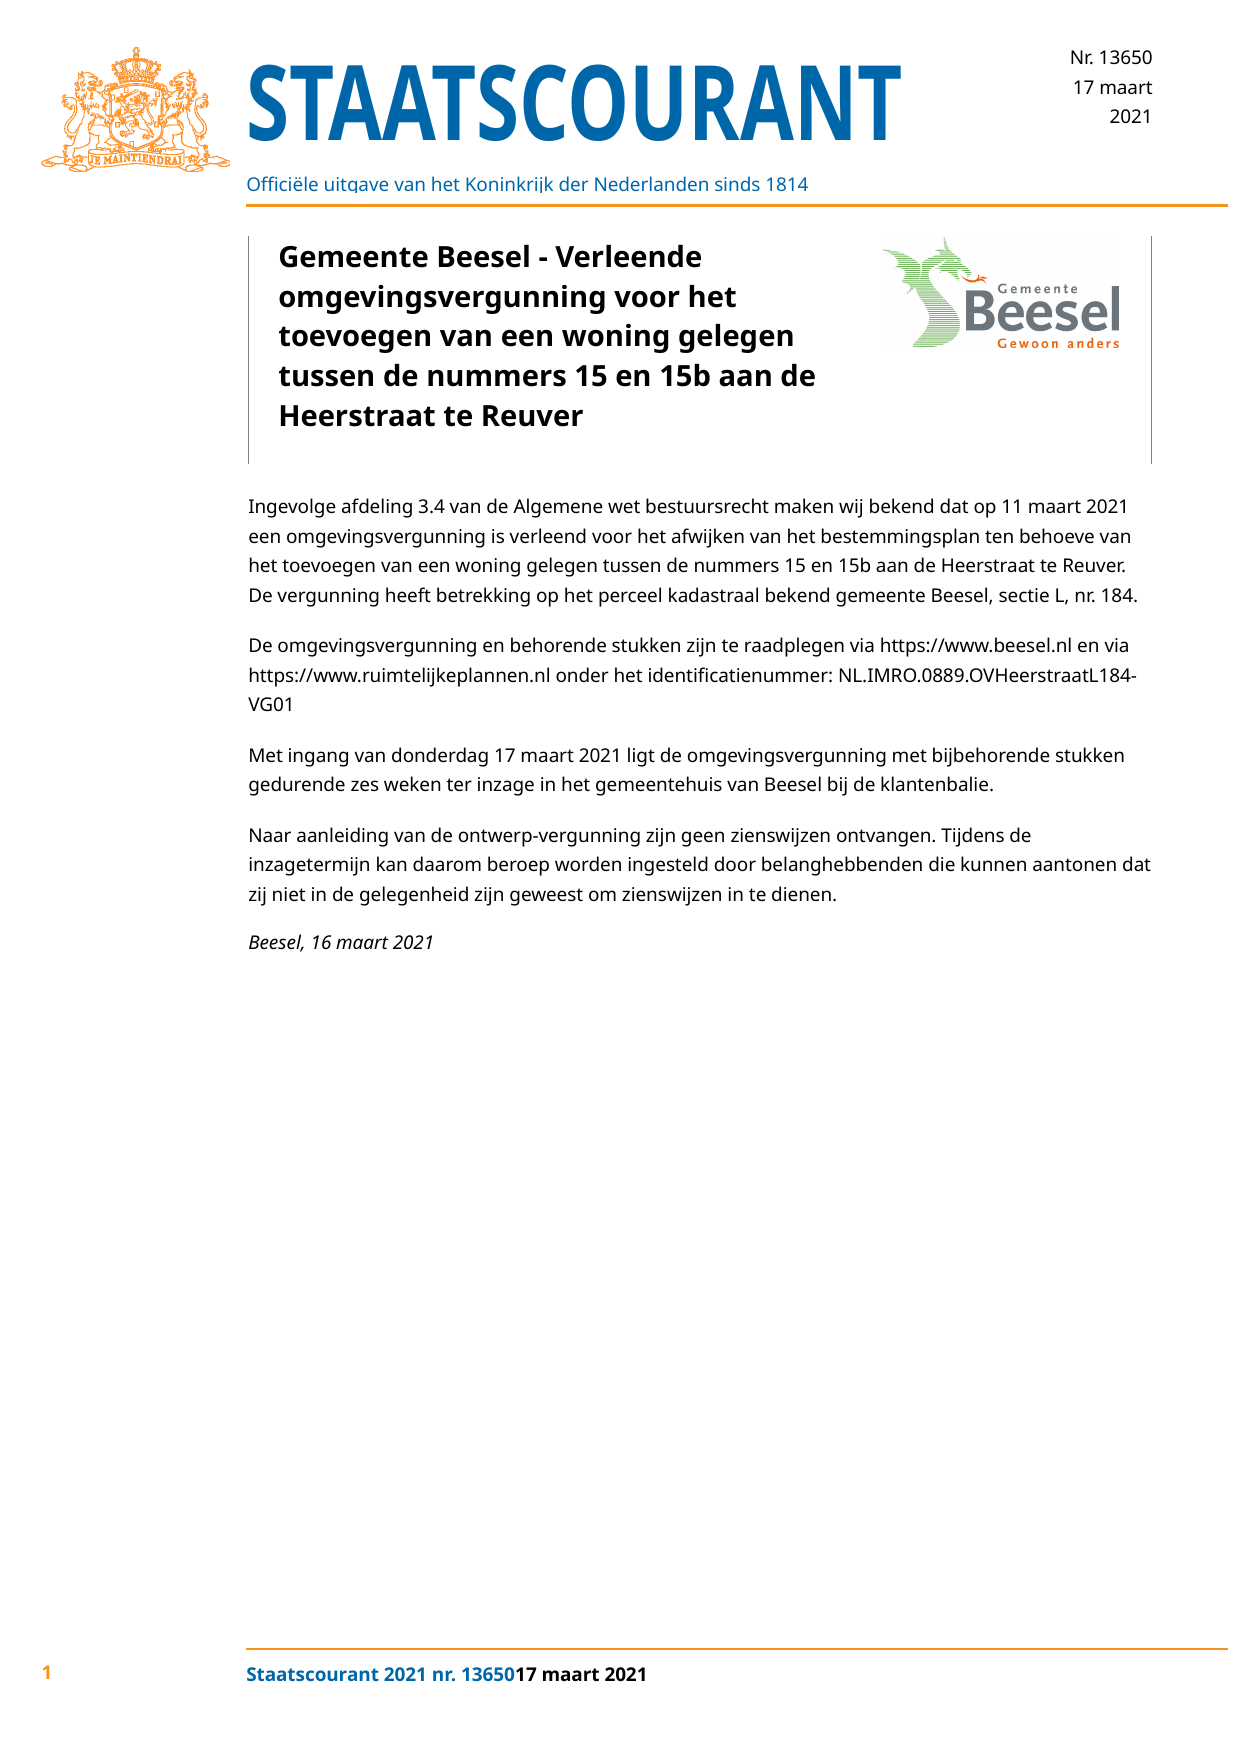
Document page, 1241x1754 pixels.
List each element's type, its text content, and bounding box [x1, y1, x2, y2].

picture [882, 236, 1119, 348]
text Met ingang van donderdag 17 maart 2021 ligt de omgevingsvergunning met bijbehorende stukken gedurende zes weken ter inzage in het gemeentehuis van Beesel bij de klantenbalie. [248, 742, 1152, 797]
table_header Gemeente Beesel - Verleende omgevingsvergunning voor het toevoegen van een woning gelegen tussen de nummers 15 en 15b aan de Heerstraat te Reuver [249, 236, 850, 464]
text Ingevolge afdeling 3.4 van de Algemene wet bestuursrecht maken wij bekend dat op 11 maart 2021 een omgevingsvergunning is verleend voor het afwijken van het bestemmingsplan ten behoeve van het toevoegen van een woning gelegen tussen de nummers 15 en 15b aan de Heerstraat te Reuver. De vergunning heeft betrekking op het perceel kadastraal bekend gemeente Beesel, sectie L, nr. 184. [248, 493, 1152, 608]
table_header [850, 236, 1151, 464]
text Beesel, 16 maart 2021 [248, 929, 1152, 955]
text De omgevingsvergunning en behorende stukken zijn te raadplegen via https://www.beesel.nl en via https://www.ruimtelijkeplannen.nl onder het identificatienummer: NL.IMRO.0889.OVHeerstraatL184-VG01 [248, 632, 1152, 717]
text Naar aanleiding van de ontwerp-vergunning zijn geen zienswijzen ontvangen. Tijdens de inzagetermijn kan daarom beroep worden ingesteld door belanghebbenden die kunnen aantonen dat zij niet in de gelegenheid zijn geweest om zienswijzen in te dienen. [248, 822, 1152, 907]
picture [41, 47, 231, 172]
